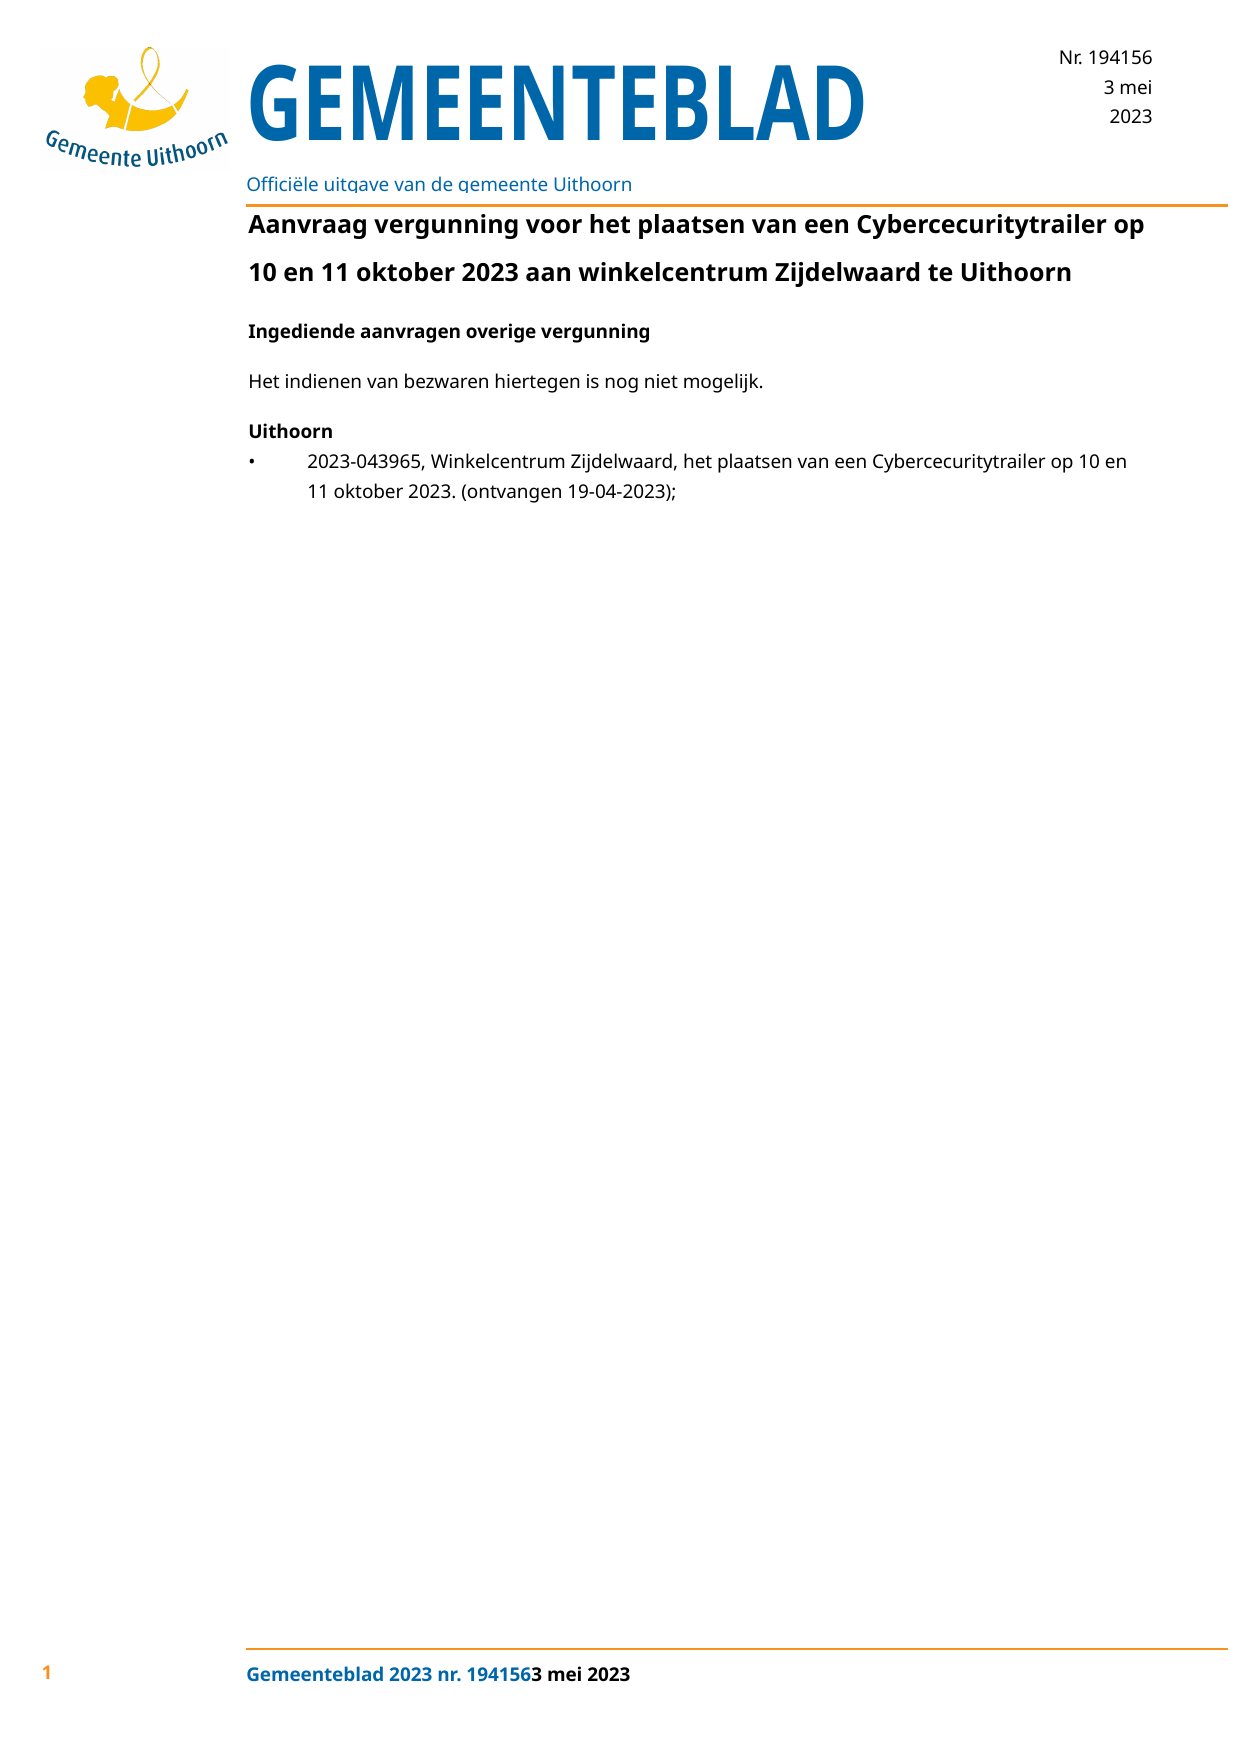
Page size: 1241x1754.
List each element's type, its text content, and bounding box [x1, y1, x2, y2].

picture [41, 47, 231, 172]
text Uithoorn [248, 419, 1152, 444]
list 2023-043965, Winkelcentrum Zijdelwaard, het plaatsen van een Cybercecuritytrailer op 10 en 11 oktober 2023. (ontvangen 19-04-2023); [248, 448, 1152, 504]
text Het indienen van bezwaren hiertegen is nog niet mogelijk. [248, 368, 1152, 394]
text Ingediende aanvragen overige vergunning [248, 318, 1152, 344]
text Aanvraag vergunning voor het plaatsen van een Cybercecuritytrailer op 10 en 11 oktober 2023 aan winkelcentrum Zijdelwaard te Uithoorn [248, 207, 1152, 288]
